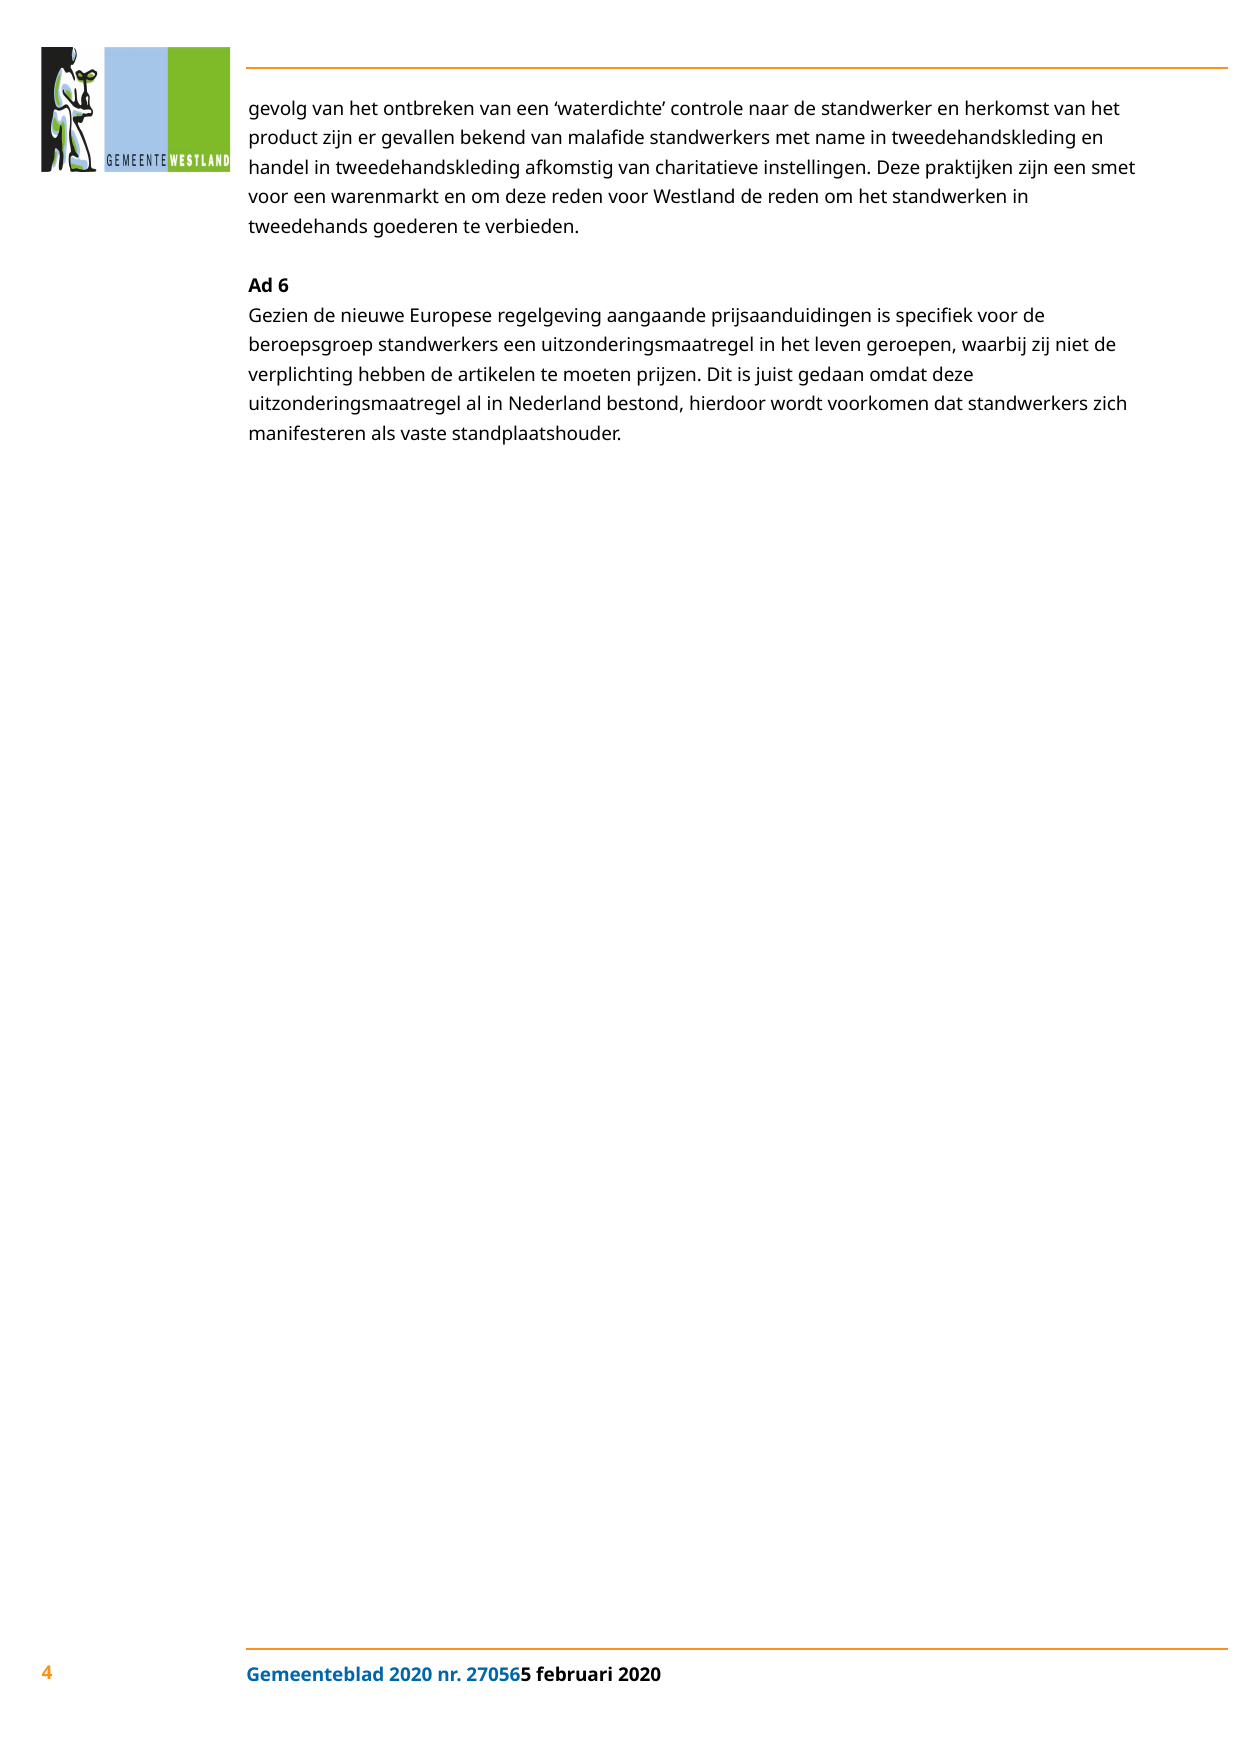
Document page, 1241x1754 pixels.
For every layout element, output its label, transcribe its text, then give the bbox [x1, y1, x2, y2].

text Gezien de nieuwe Europese regelgeving aangaande prijsaanduidingen is specifiek voor de beroepsgroep standwerkers een uitzonderingsmaatregel in het leven geroepen, waarbij zij niet de verplichting hebben de artikelen te moeten prijzen. Dit is juist gedaan omdat deze uitzonderingsmaatregel al in Nederland bestond, hierdoor wordt voorkomen dat standwerkers zich manifesteren als vaste standplaatshouder. [248, 302, 1152, 446]
text Ad 6 [248, 272, 1152, 298]
text gevolg van het ontbreken van een ‘waterdichte’ controle naar de standwerker en herkomst van het product zijn er gevallen bekend van malafide standwerkers met name in tweedehandskleding en handel in tweedehandskleding afkomstig van charitatieve instellingen. Deze praktijken zijn een smet voor een warenmarkt en om deze reden voor Westland de reden om het standwerken in tweedehands goederen te verbieden. [248, 95, 1152, 239]
picture [41, 47, 231, 172]
